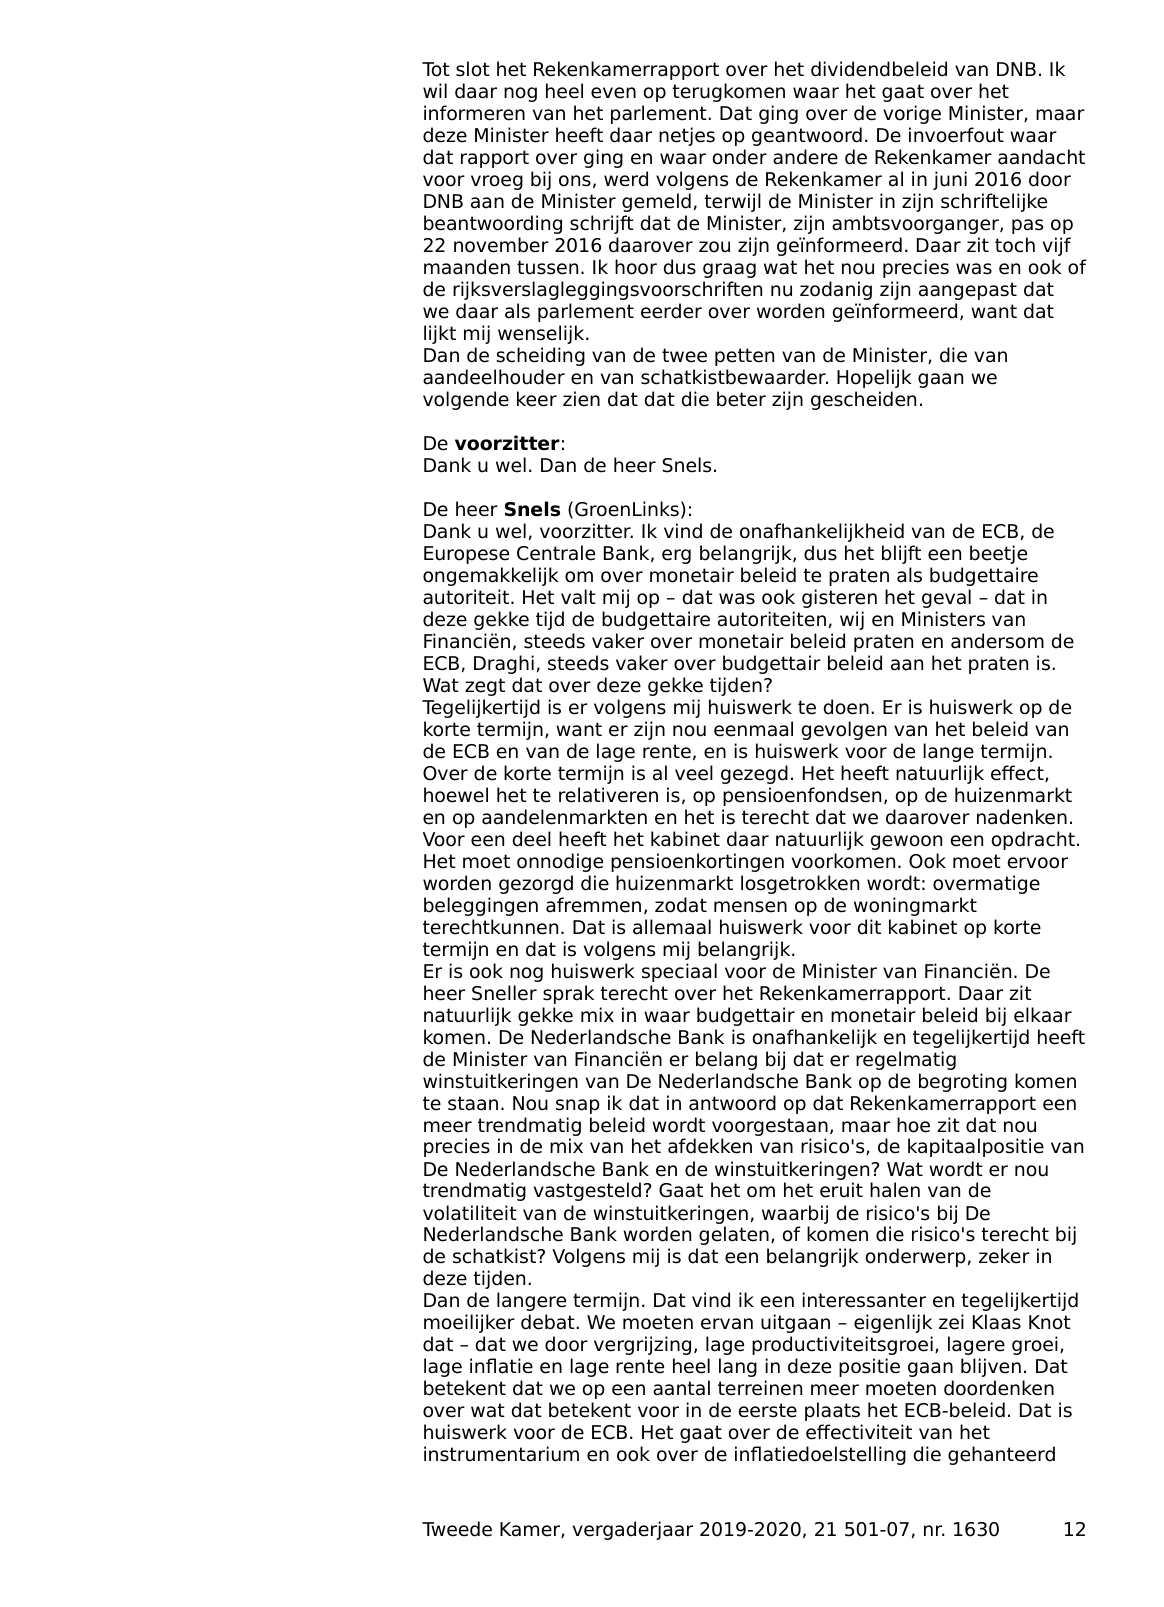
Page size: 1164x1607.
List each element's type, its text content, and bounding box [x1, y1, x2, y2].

text Dank u wel. Dan de heer Snels. [422, 455, 1087, 477]
text Dan de scheiding van de twee petten van de Minister, die van aandeelhouder en van schatkistbewaarder. Hopelijk gaan we volgende keer zien dat dat die beter zijn gescheiden. [422, 345, 1087, 411]
text Dank u wel, voorzitter. Ik vind de onafhankelijkheid van de ECB, de Europese Centrale Bank, erg belangrijk, dus het blijft een beetje ongemakkelijk om over monetair beleid te praten als budgettaire autoriteit. Het valt mij op – dat was ook gisteren het geval – dat in deze gekke tijd de budgettaire autoriteiten, wij en Ministers van Financiën, steeds vaker over monetair beleid praten en andersom de ECB, Draghi, steeds vaker over budgettair beleid aan het praten is. Wat zegt dat over deze gekke tijden? [422, 521, 1087, 697]
text De heer Snels (GroenLinks): [422, 499, 1087, 521]
text Dan de langere termijn. Dat vind ik een interessanter en tegelijkertijd moeilijker debat. We moeten ervan uitgaan – eigenlijk zei Klaas Knot dat – dat we door vergrijzing, lage productiviteitsgroei, lagere groei, lage inflatie en lage rente heel lang in deze positie gaan blijven. Dat betekent dat we op een aantal terreinen meer moeten doordenken over wat dat betekent voor in de eerste plaats het ECB-beleid. Dat is huiswerk voor de ECB. Het gaat over de effectiviteit van het instrumentarium en ook over de inflatiedoelstelling die gehanteerd [422, 1290, 1087, 1466]
text Tot slot het Rekenkamerrapport over het dividendbeleid van DNB. Ik wil daar nog heel even op terugkomen waar het gaat over het informeren van het parlement. Dat ging over de vorige Minister, maar deze Minister heeft daar netjes op geantwoord. De invoerfout waar dat rapport over ging en waar onder andere de Rekenkamer aandacht voor vroeg bij ons, werd volgens de Rekenkamer al in juni 2016 door DNB aan de Minister gemeld, terwijl de Minister in zijn schriftelijke beantwoording schrijft dat de Minister, zijn ambtsvoorganger, pas op 22 november 2016 daarover zou zijn geïnformeerd. Daar zit toch vijf maanden tussen. Ik hoor dus graag wat het nou precies was en ook of de rijksverslagleggingsvoorschriften nu zodanig zijn aangepast dat we daar als parlement eerder over worden geïnformeerd, want dat lijkt mij wenselijk. [422, 59, 1087, 345]
text Tegelijkertijd is er volgens mij huiswerk te doen. Er is huiswerk op de korte termijn, want er zijn nou eenmaal gevolgen van het beleid van de ECB en van de lage rente, en is huiswerk voor de lange termijn. Over de korte termijn is al veel gezegd. Het heeft natuurlijk effect, hoewel het te relativeren is, op pensioenfondsen, op de huizenmarkt en op aandelenmarkten en het is terecht dat we daarover nadenken. Voor een deel heeft het kabinet daar natuurlijk gewoon een opdracht. Het moet onnodige pensioenkortingen voorkomen. Ook moet ervoor worden gezorgd die huizenmarkt losgetrokken wordt: overmatige beleggingen afremmen, zodat mensen op de woningmarkt terechtkunnen. Dat is allemaal huiswerk voor dit kabinet op korte termijn en dat is volgens mij belangrijk. [422, 697, 1087, 961]
text Er is ook nog huiswerk speciaal voor de Minister van Financiën. De heer Sneller sprak terecht over het Rekenkamerrapport. Daar zit natuurlijk gekke mix in waar budgettair en monetair beleid bij elkaar komen. De Nederlandsche Bank is onafhankelijk en tegelijkertijd heeft de Minister van Financiën er belang bij dat er regelmatig winstuitkeringen van De Nederlandsche Bank op de begroting komen te staan. Nou snap ik dat in antwoord op dat Rekenkamerrapport een meer trendmatig beleid wordt voorgestaan, maar hoe zit dat nou precies in de mix van het afdekken van risico's, de kapitaalpositie van De Nederlandsche Bank en de winstuitkeringen? Wat wordt er nou trendmatig vastgesteld? Gaat het om het eruit halen van de volatiliteit van de winstuitkeringen, waarbij de risico's bij De Nederlandsche Bank worden gelaten, of komen die risico's terecht bij de schatkist? Volgens mij is dat een belangrijk onderwerp, zeker in deze tijden. [422, 961, 1087, 1290]
text De voorzitter: [422, 433, 1087, 455]
